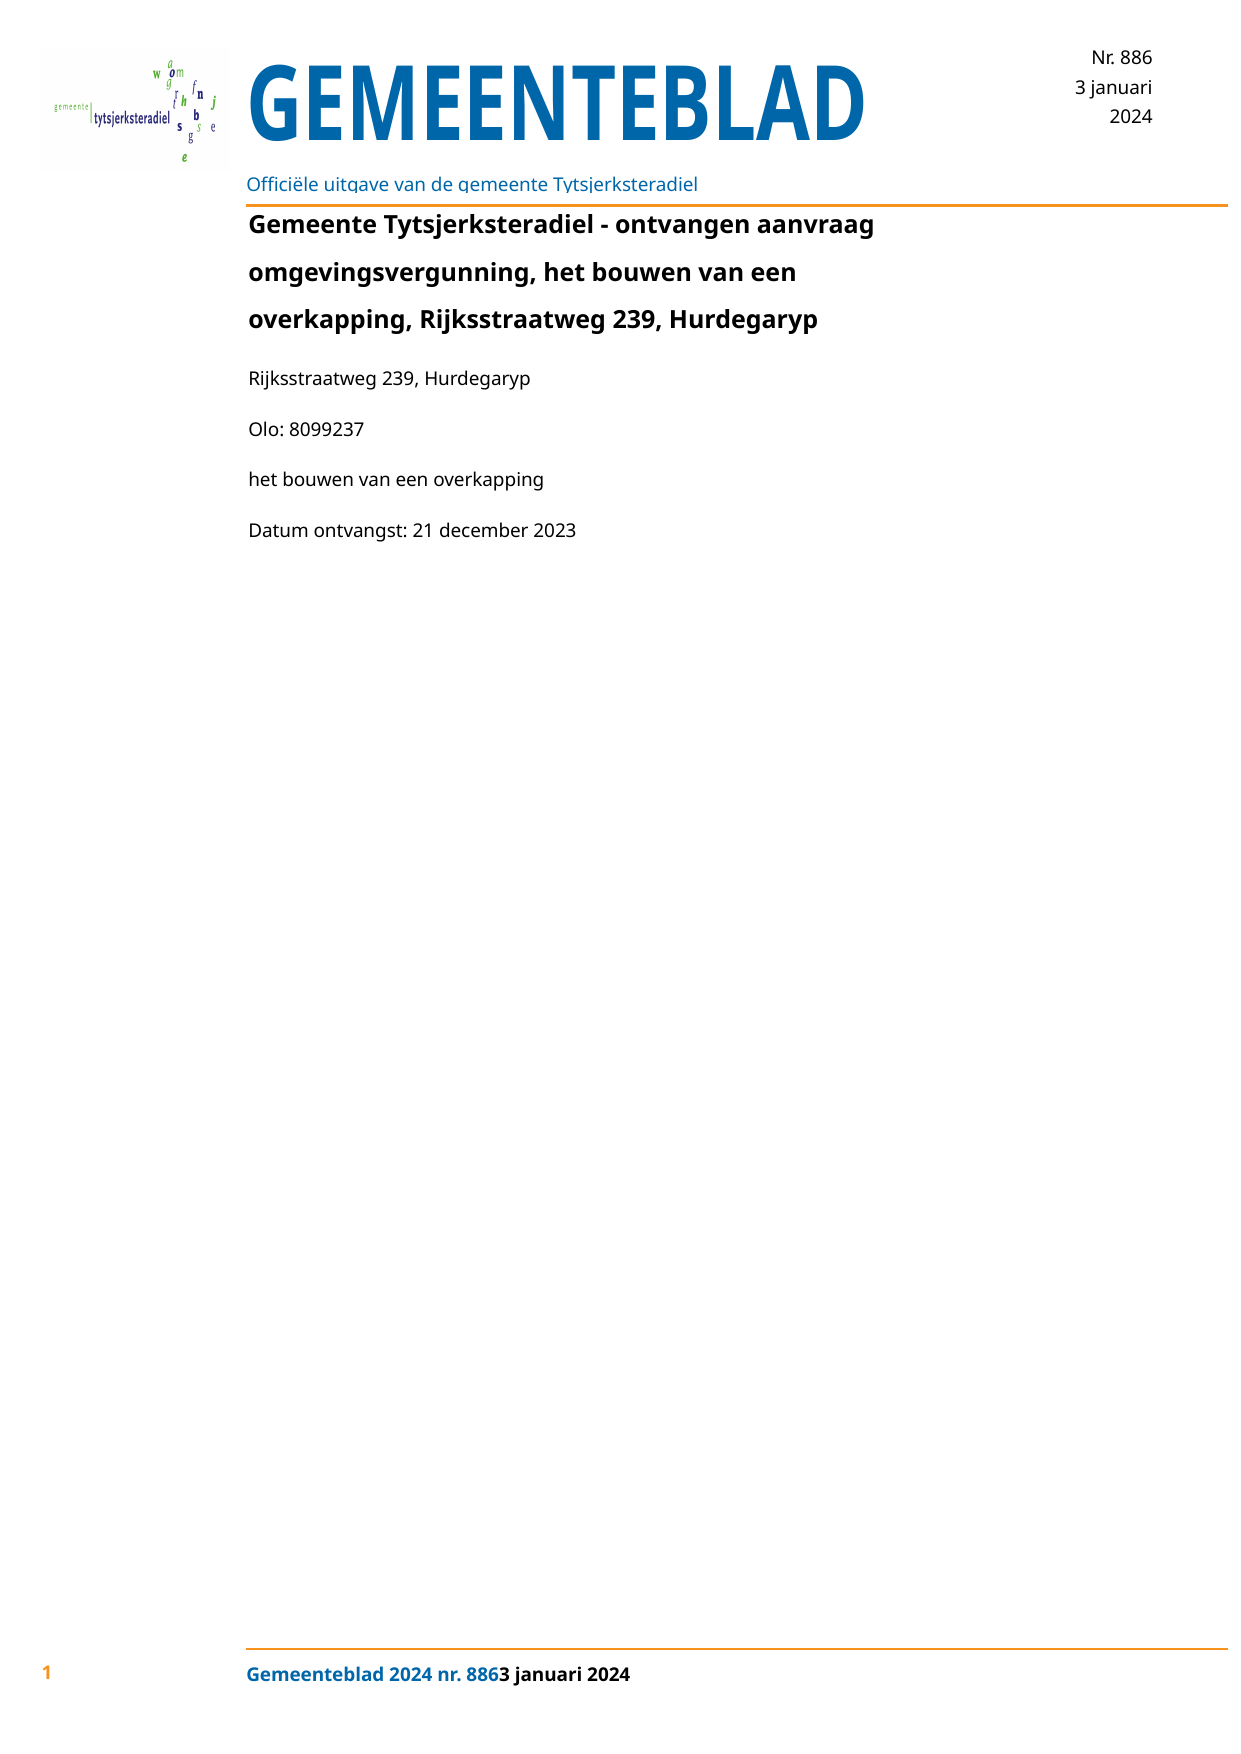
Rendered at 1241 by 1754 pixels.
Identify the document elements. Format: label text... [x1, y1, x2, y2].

picture [41, 47, 231, 172]
text Olo: 8099237 [248, 416, 1152, 442]
text het bouwen van een overkapping [248, 466, 1152, 492]
text Datum ontvangst: 21 december 2023 [248, 517, 1152, 542]
text Rijksstraatweg 239, Hurdegaryp [248, 366, 1152, 391]
text Gemeente Tytsjerksteradiel - ontvangen aanvraag omgevingsvergunning, het bouwen van een overkapping, Rijksstraatweg 239, Hurdegaryp [248, 207, 1152, 336]
